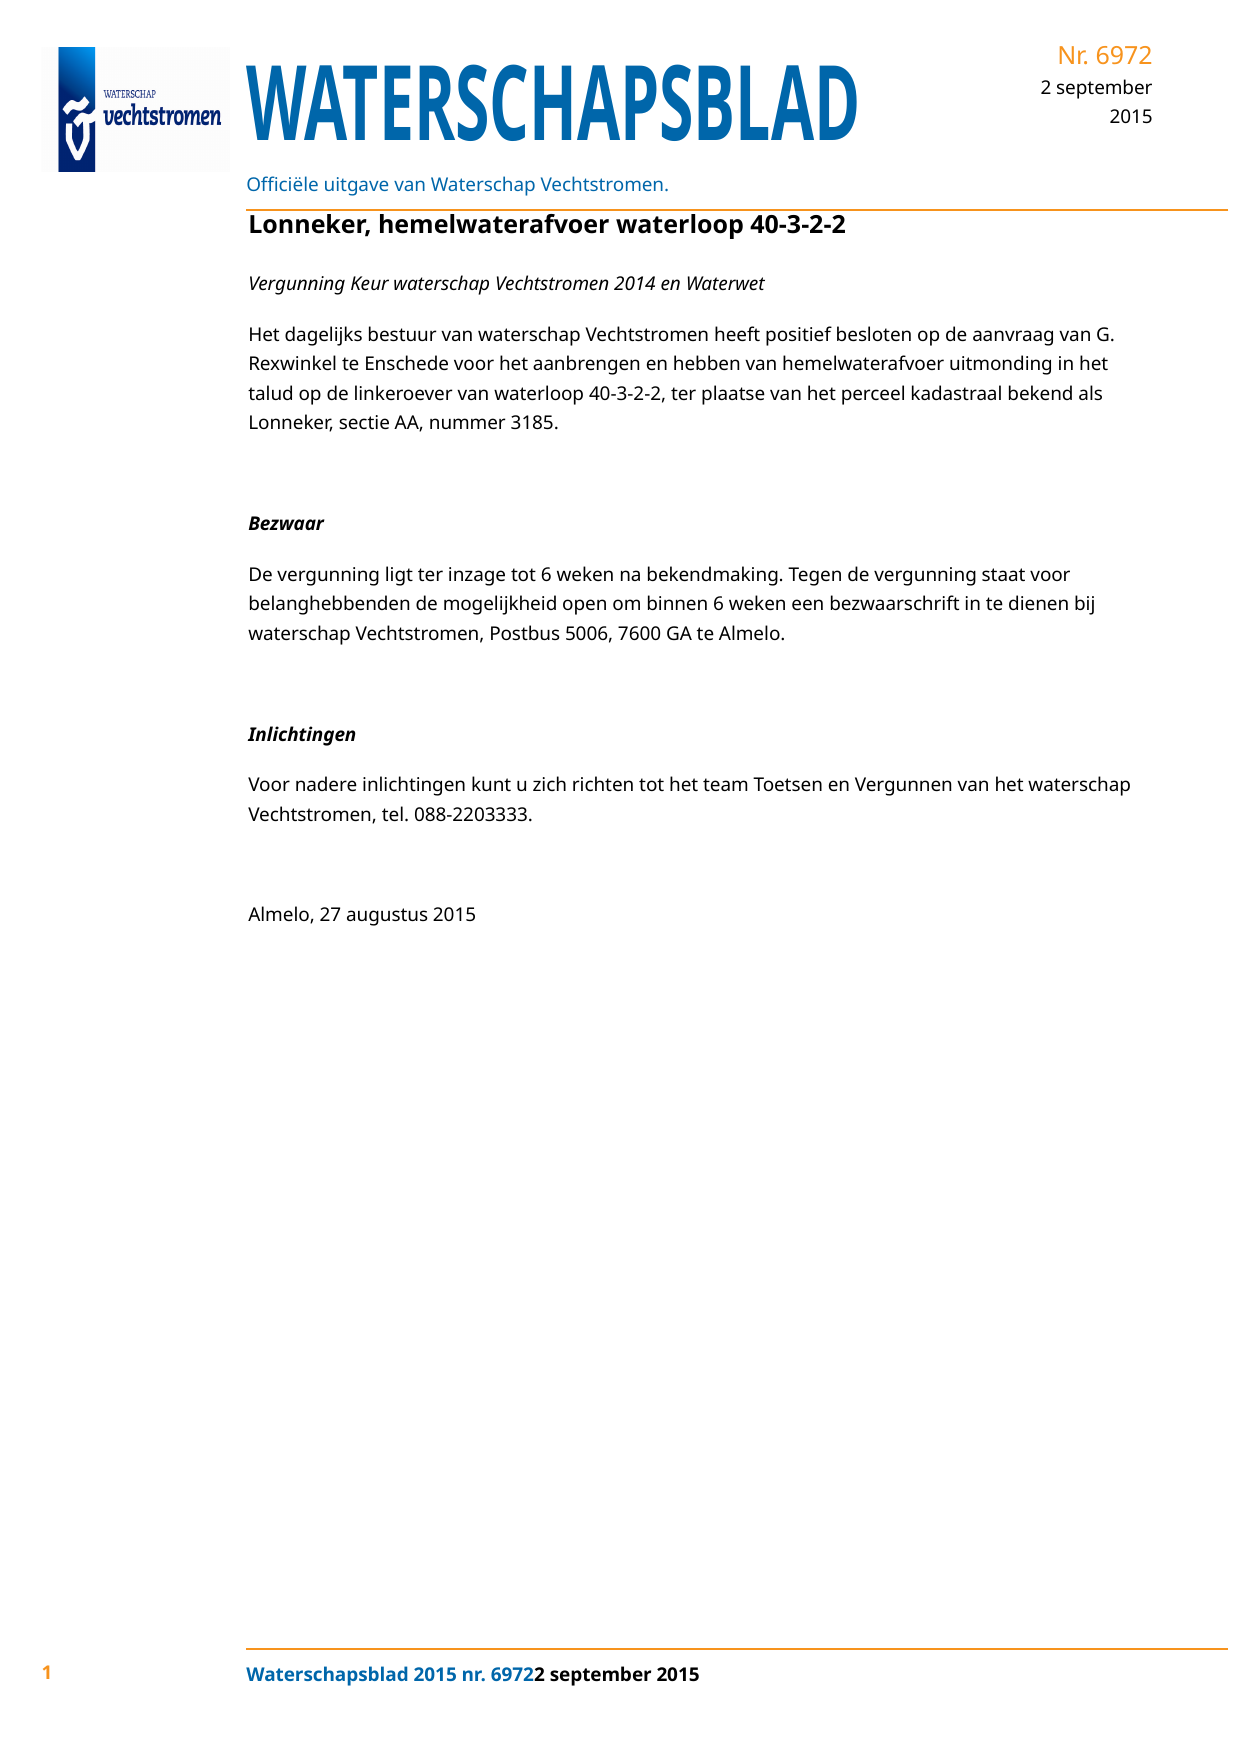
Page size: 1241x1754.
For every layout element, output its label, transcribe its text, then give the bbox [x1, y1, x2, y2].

text Voor nadere inlichtingen kunt u zich richten tot het team Toetsen en Vergunnen van het waterschap Vechtstromen, tel. 088-2203333. [248, 771, 1152, 826]
text Almelo, 27 augustus 2015 [248, 902, 1152, 927]
picture [41, 47, 231, 172]
text Vergunning Keur waterschap Vechtstromen 2014 en Waterwet [248, 270, 1152, 296]
text Het dagelijks bestuur van waterschap Vechtstromen heeft positief besloten op de aanvraag van G. Rexwinkel te Enschede voor het aanbrengen en hebben van hemelwaterafvoer uitmonding in het talud op de linkeroever van waterloop 40-3-2-2, ter plaatse van het perceel kadastraal bekend als Lonneker, sectie AA, nummer 3185. [248, 321, 1152, 435]
text De vergunning ligt ter inzage tot 6 weken na bekendmaking. Tegen de vergunning staat voor belanghebbenden de mogelijkheid open om binnen 6 weken een bezwaarschrift in te dienen bij waterschap Vechtstromen, Postbus 5006, 7600 GA te Almelo. [248, 561, 1152, 646]
text Lonneker, hemelwaterafvoer waterloop 40-3-2-2 [248, 211, 1152, 241]
text Bezwaar [248, 510, 1152, 536]
text Inlichtingen [248, 721, 1152, 746]
